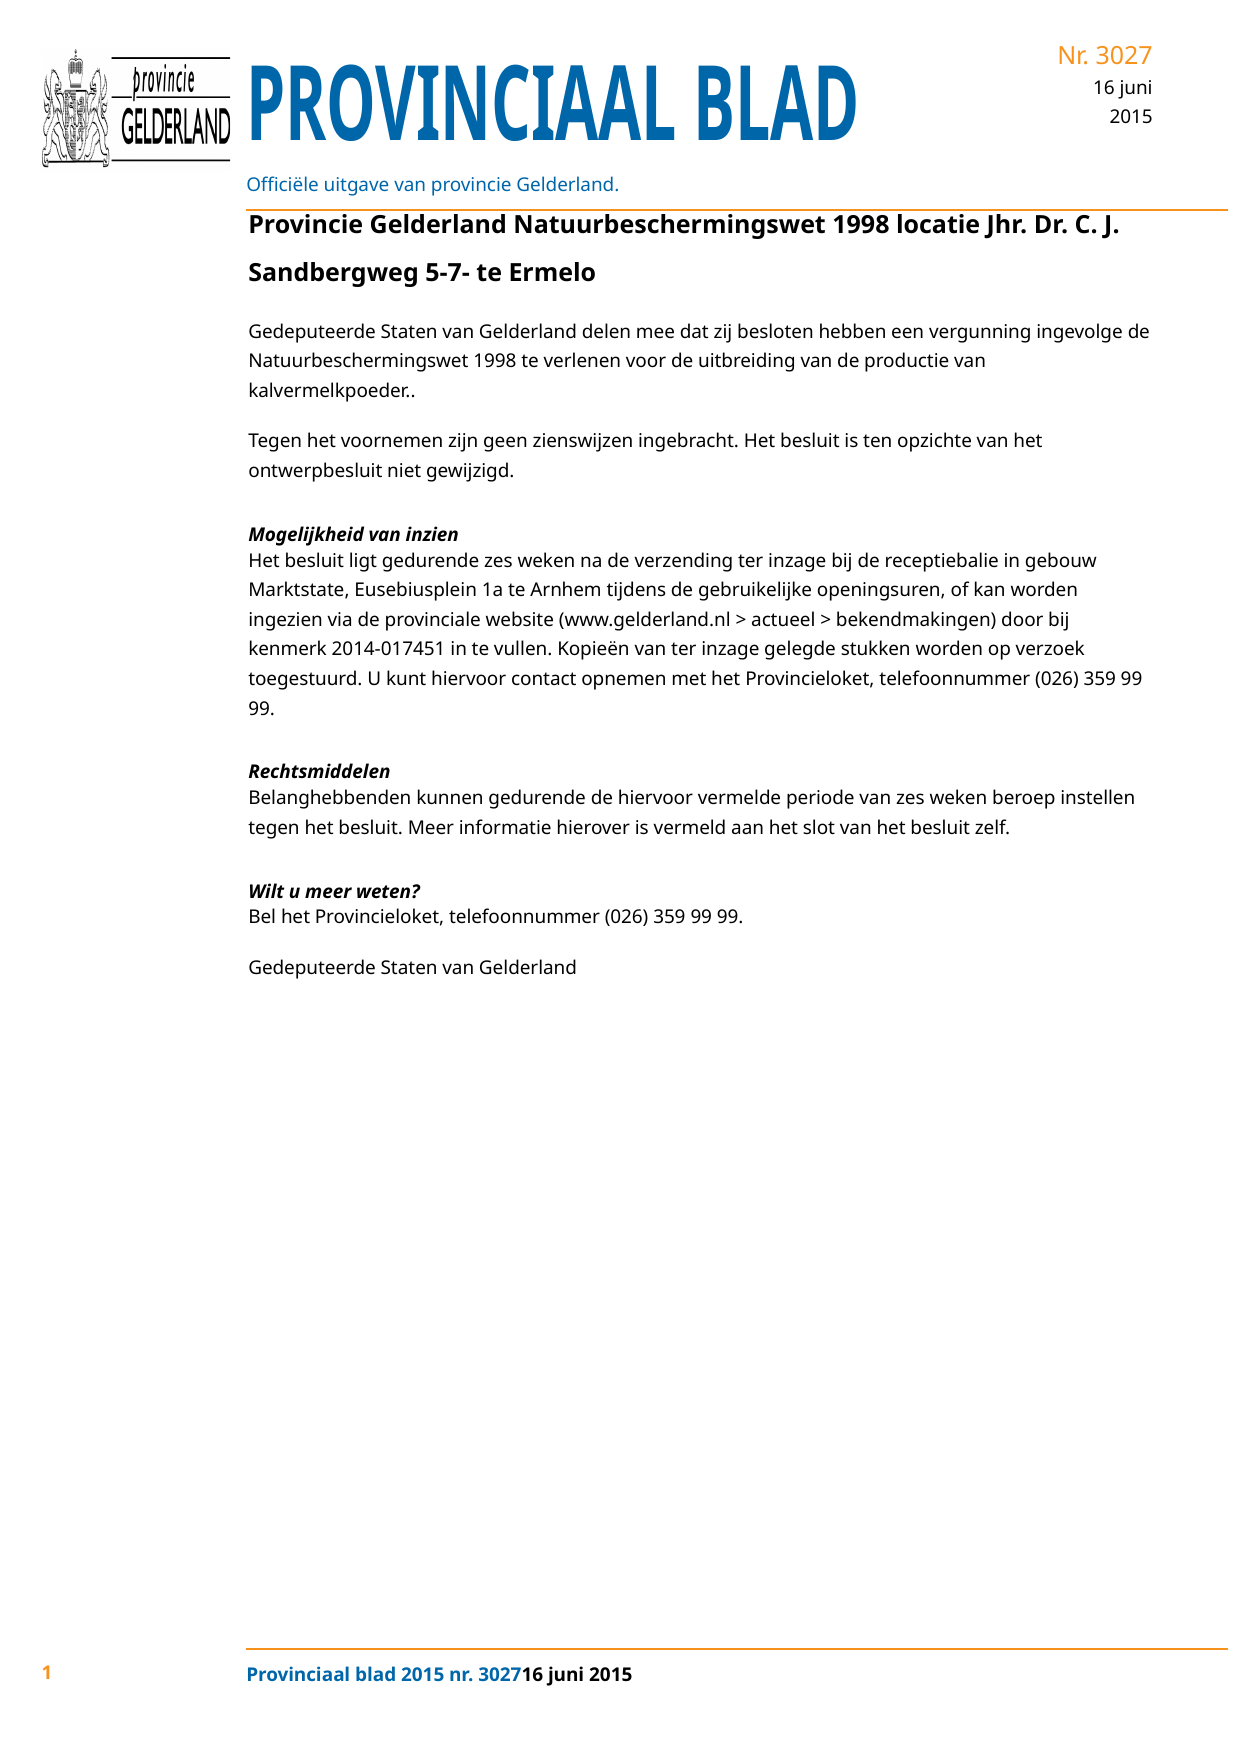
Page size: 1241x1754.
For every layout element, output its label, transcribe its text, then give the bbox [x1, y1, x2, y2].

text Rechtsmiddelen [248, 759, 1152, 784]
text Het besluit ligt gedurende zes weken na de verzending ter inzage bij de receptiebalie in gebouw Marktstate, Eusebiusplein 1a te Arnhem tijdens de gebruikelijke openingsuren, of kan worden ingezien via de provinciale website (www.gelderland.nl > actueel > bekendmakingen) door bij kenmerk 2014-017451 in te vullen. Kopieën van ter inzage gelegde stukken worden op verzoek toegestuurd. U kunt hiervoor contact opnemen met het Provincieloket, telefoonnummer (026) 359 99 99. [248, 547, 1152, 720]
text Provincie Gelderland Natuurbeschermingswet 1998 locatie Jhr. Dr. C. J. Sandbergweg 5-7- te Ermelo [248, 211, 1152, 288]
text Wilt u meer weten? [248, 878, 1152, 904]
text Gedeputeerde Staten van Gelderland [248, 954, 1152, 980]
picture [41, 47, 231, 172]
text Tegen het voornemen zijn geen zienswijzen ingebracht. Het besluit is ten opzichte van het ontwerpbesluit niet gewijzigd. [248, 427, 1152, 483]
text Gedeputeerde Staten van Gelderland delen mee dat zij besloten hebben een vergunning ingevolge de Natuurbeschermingswet 1998 te verlenen voor de uitbreiding van de productie van kalvermelkpoeder.. [248, 318, 1152, 403]
text Bel het Provincieloket, telefoonnummer (026) 359 99 99. [248, 904, 1152, 929]
text Mogelijkheid van inzien [248, 521, 1152, 547]
text Belanghebbenden kunnen gedurende de hiervoor vermelde periode van zes weken beroep instellen tegen het besluit. Meer informatie hierover is vermeld aan het slot van het besluit zelf. [248, 784, 1152, 840]
